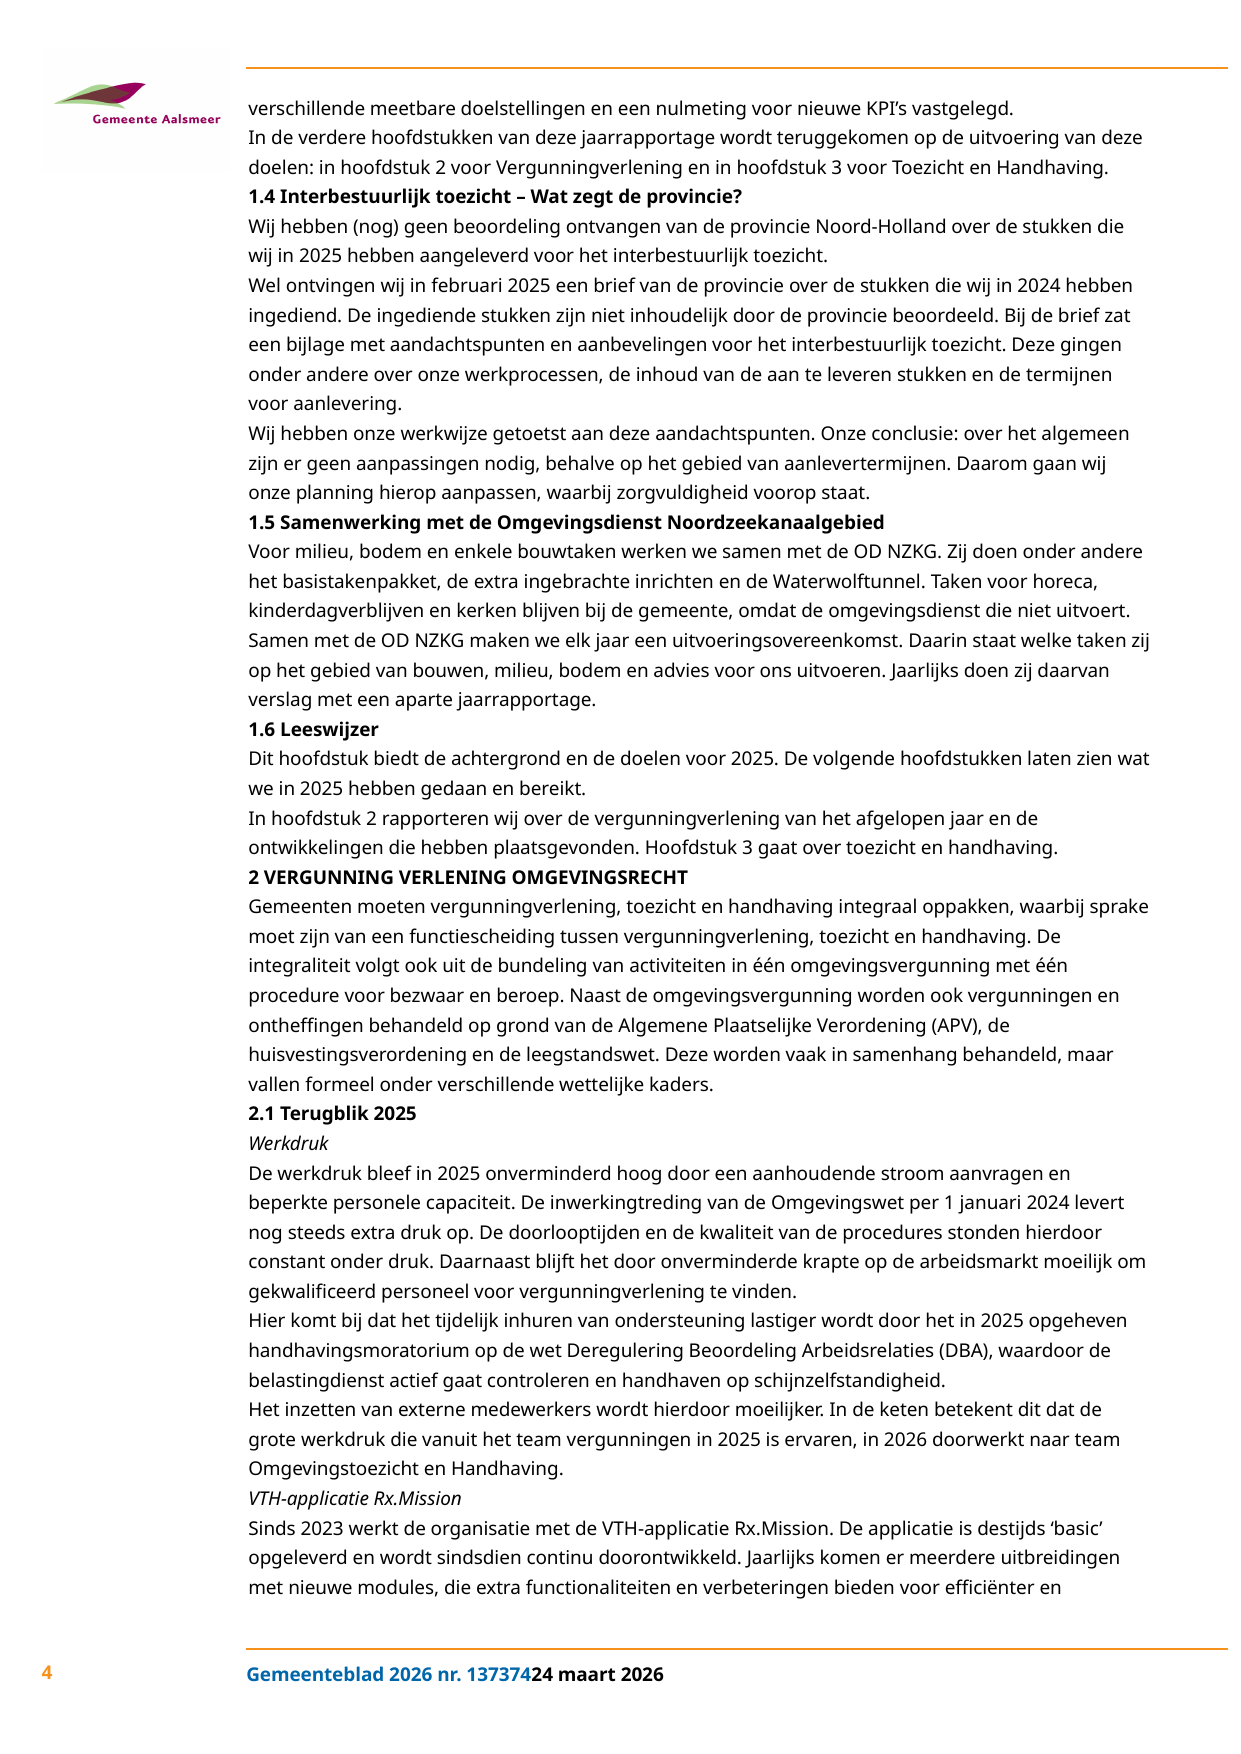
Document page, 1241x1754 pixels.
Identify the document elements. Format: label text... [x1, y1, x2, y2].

text Werkdruk [248, 1130, 1152, 1156]
text In de verdere hoofdstukken van deze jaarrapportage wordt teruggekomen op de uitvoering van deze doelen: in hoofdstuk 2 voor Vergunningverlening en in hoofdstuk 3 voor Toezicht en Handhaving. [248, 124, 1152, 180]
text 1.6 Leeswijzer [248, 716, 1152, 742]
text Wij hebben onze werkwijze getoetst aan deze aandachtspunten. Onze conclusie: over het algemeen zijn er geen aanpassingen nodig, behalve op het gebied van aanlevertermijnen. Daarom gaan wij onze planning hierop aanpassen, waarbij zorgvuldigheid voorop staat. [248, 420, 1152, 505]
text 1.5 Samenwerking met de Omgevingsdienst Noordzeekanaalgebied [248, 509, 1152, 535]
text De werkdruk bleef in 2025 onverminderd hoog door een aanhoudende stroom aanvragen en beperkte personele capaciteit. De inwerkingtreding van de Omgevingswet per 1 januari 2024 levert nog steeds extra druk op. De doorlooptijden en de kwaliteit van de procedures stonden hierdoor constant onder druk. Daarnaast blijft het door onverminderde krapte op de arbeidsmarkt moeilijk om gekwalificeerd personeel voor vergunningverlening te vinden. [248, 1160, 1152, 1304]
text VTH-applicatie Rx.Mission [248, 1485, 1152, 1511]
text In hoofdstuk 2 rapporteren wij over de vergunningverlening van het afgelopen jaar en de ontwikkelingen die hebben plaatsgevonden. Hoofdstuk 3 gaat over toezicht en handhaving. [248, 805, 1152, 860]
text Hier komt bij dat het tijdelijk inhuren van ondersteuning lastiger wordt door het in 2025 opgeheven handhavingsmoratorium op de wet Deregulering Beoordeling Arbeidsrelaties (DBA), waardoor de belastingdienst actief gaat controleren en handhaven op schijnzelfstandigheid. [248, 1308, 1152, 1393]
text Wij hebben (nog) geen beoordeling ontvangen van de provincie Noord-Holland over de stukken die wij in 2025 hebben aangeleverd voor het interbestuurlijk toezicht. [248, 213, 1152, 268]
text Sinds 2023 werkt de organisatie met de VTH-applicatie Rx.Mission. De applicatie is destijds ‘basic’ opgeleverd en wordt sindsdien continu doorontwikkeld. Jaarlijks komen er meerdere uitbreidingen met nieuwe modules, die extra functionaliteiten en verbeteringen bieden voor efficiënter en [248, 1515, 1152, 1600]
text Het inzetten van externe medewerkers wordt hierdoor moeilijker. In de keten betekent dit dat de grote werkdruk die vanuit het team vergunningen in 2025 is ervaren, in 2026 doorwerkt naar team Omgevingstoezicht en Handhaving. [248, 1396, 1152, 1481]
text Voor milieu, bodem en enkele bouwtaken werken we samen met de OD NZKG. Zij doen onder andere het basistakenpakket, de extra ingebrachte inrichten en de Waterwolftunnel. Taken voor horeca, kinderdagverblijven en kerken blijven bij de gemeente, omdat de omgevingsdienst die niet uitvoert. [248, 538, 1152, 623]
text 1.4 Interbestuurlijk toezicht – Wat zegt de provincie? [248, 183, 1152, 209]
text Dit hoofdstuk biedt de achtergrond en de doelen voor 2025. De volgende hoofdstukken laten zien wat we in 2025 hebben gedaan en bereikt. [248, 746, 1152, 801]
text Samen met de OD NZKG maken we elk jaar een uitvoeringsovereenkomst. Daarin staat welke taken zij op het gebied van bouwen, milieu, bodem en advies voor ons uitvoeren. Jaarlijks doen zij daarvan verslag met een aparte jaarrapportage. [248, 627, 1152, 712]
picture [41, 47, 231, 172]
text Gemeenten moeten vergunningverlening, toezicht en handhaving integraal oppakken, waarbij sprake moet zijn van een functiescheiding tussen vergunningverlening, toezicht en handhaving. De integraliteit volgt ook uit de bundeling van activiteiten in één omgevingsvergunning met één procedure voor bezwaar en beroep. Naast de omgevingsvergunning worden ook vergunningen en ontheffingen behandeld op grond van de Algemene Plaatselijke Verordening (APV), de huisvestingsverordening en de leegstandswet. Deze worden vaak in samenhang behandeld, maar vallen formeel onder verschillende wettelijke kaders. [248, 893, 1152, 1097]
text verschillende meetbare doelstellingen en een nulmeting voor nieuwe KPI’s vastgelegd. [248, 95, 1152, 121]
text 2 VERGUNNING VERLENING OMGEVINGSRECHT [248, 864, 1152, 890]
text Wel ontvingen wij in februari 2025 een brief van de provincie over de stukken die wij in 2024 hebben ingediend. De ingediende stukken zijn niet inhoudelijk door de provincie beoordeeld. Bij de brief zat een bijlage met aandachtspunten en aanbevelingen voor het interbestuurlijk toezicht. Deze gingen onder andere over onze werkprocessen, de inhoud van de aan te leveren stukken en de termijnen voor aanlevering. [248, 272, 1152, 416]
text 2.1 Terugblik 2025 [248, 1101, 1152, 1126]
